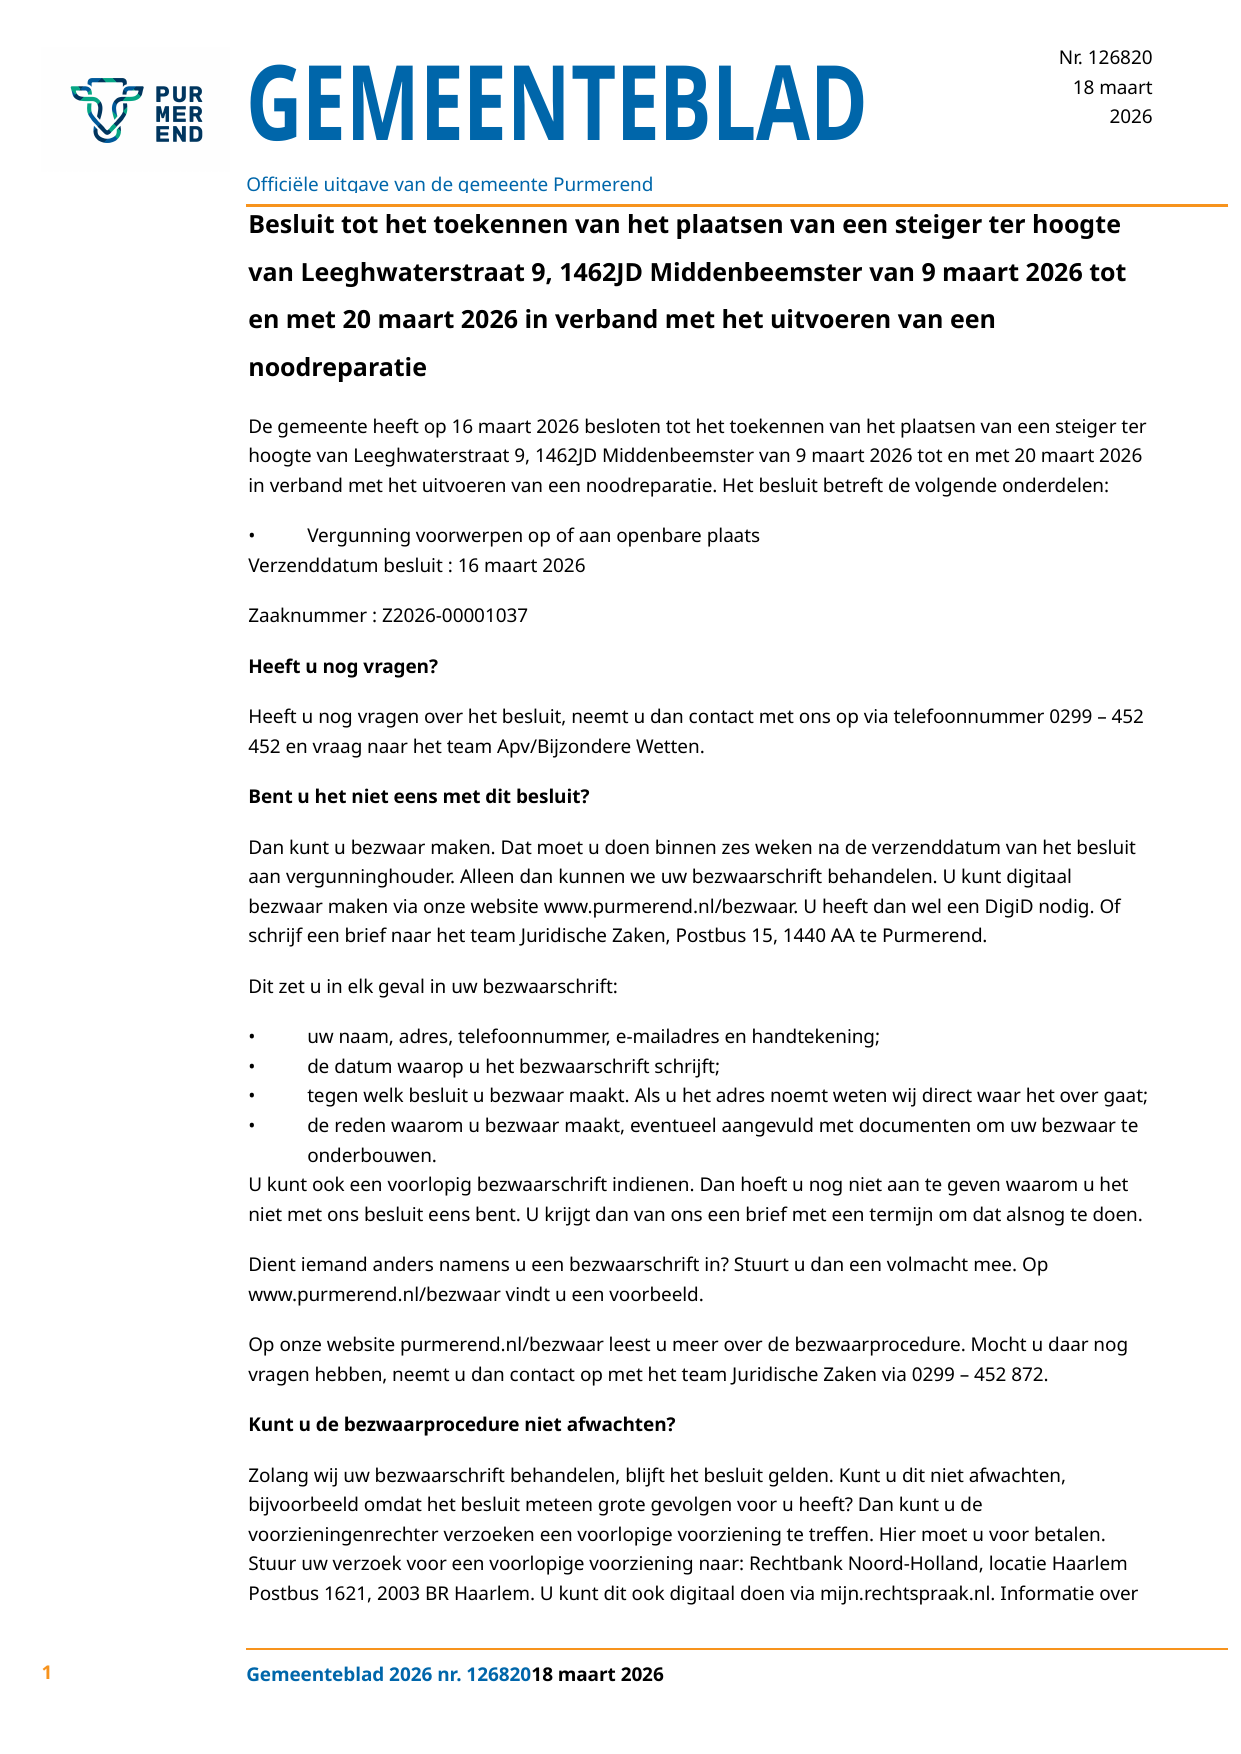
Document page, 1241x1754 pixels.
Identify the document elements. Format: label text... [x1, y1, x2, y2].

text Kunt u de bezwaarprocedure niet afwachten? [248, 1411, 1152, 1437]
text U kunt ook een voorlopig bezwaarschrift indienen. Dan hoeft u nog niet aan te geven waarom u het niet met ons besluit eens bent. U krijgt dan van ons een brief met een termijn om dat alsnog te doen. [248, 1171, 1152, 1227]
list de datum waarop u het bezwaarschrift schrijft; [248, 1053, 1152, 1079]
text Op onze website purmerend.nl/bezwaar leest u meer over de bezwaarprocedure. Mocht u daar nog vragen hebben, neemt u dan contact op met het team Juridische Zaken via 0299 – 452 872. [248, 1331, 1152, 1387]
list Vergunning voorwerpen op of aan openbare plaats [248, 523, 1152, 548]
picture [41, 47, 231, 172]
list uw naam, adres, telefoonnummer, e-mailadres en handtekening; [248, 1023, 1152, 1049]
text Heeft u nog vragen? [248, 653, 1152, 679]
text Zolang wij uw bezwaarschrift behandelen, blijft het besluit gelden. Kunt u dit niet afwachten, bijvoorbeeld omdat het besluit meteen grote gevolgen voor u heeft? Dan kunt u de voorzieningenrechter verzoeken een voorlopige voorziening te treffen. Hier moet u voor betalen. Stuur uw verzoek voor een voorlopige voorziening naar: Rechtbank Noord-Holland, locatie Haarlem Postbus 1621, 2003 BR Haarlem. U kunt dit ook digitaal doen via mijn.rechtspraak.nl. Informatie over [248, 1462, 1152, 1606]
text Besluit tot het toekennen van het plaatsen van een steiger ter hoogte van Leeghwaterstraat 9, 1462JD Middenbeemster van 9 maart 2026 tot en met 20 maart 2026 in verband met het uitvoeren van een noodreparatie [248, 207, 1152, 384]
text Bent u het niet eens met dit besluit? [248, 783, 1152, 809]
list de reden waarom u bezwaar maakt, eventueel aangevuld met documenten om uw bezwaar te onderbouwen. [248, 1112, 1152, 1168]
text Dan kunt u bezwaar maken. Dat moet u doen binnen zes weken na de verzenddatum van het besluit aan vergunninghouder. Alleen dan kunnen we uw bezwaarschrift behandelen. U kunt digitaal bezwaar maken via onze website www.purmerend.nl/bezwaar. U heeft dan wel een DigiD nodig. Of schrijf een brief naar het team Juridische Zaken, Postbus 15, 1440 AA te Purmerend. [248, 834, 1152, 948]
text Zaaknummer : Z2026-00001037 [248, 603, 1152, 628]
text Dit zet u in elk geval in uw bezwaarschrift: [248, 973, 1152, 999]
text De gemeente heeft op 16 maart 2026 besloten tot het toekennen van het plaatsen van een steiger ter hoogte van Leeghwaterstraat 9, 1462JD Middenbeemster van 9 maart 2026 tot en met 20 maart 2026 in verband met het uitvoeren van een noodreparatie. Het besluit betreft de volgende onderdelen: [248, 413, 1152, 498]
list tegen welk besluit u bezwaar maakt. Als u het adres noemt weten wij direct waar het over gaat; [248, 1083, 1152, 1108]
text Dient iemand anders namens u een bezwaarschrift in? Stuurt u dan een volmacht mee. Op www.purmerend.nl/bezwaar vindt u een voorbeeld. [248, 1251, 1152, 1307]
text Heeft u nog vragen over het besluit, neemt u dan contact met ons op via telefoonnummer 0299 – 452 452 en vraag naar het team Apv/Bijzondere Wetten. [248, 703, 1152, 759]
text Verzenddatum besluit : 16 maart 2026 [248, 552, 1152, 578]
